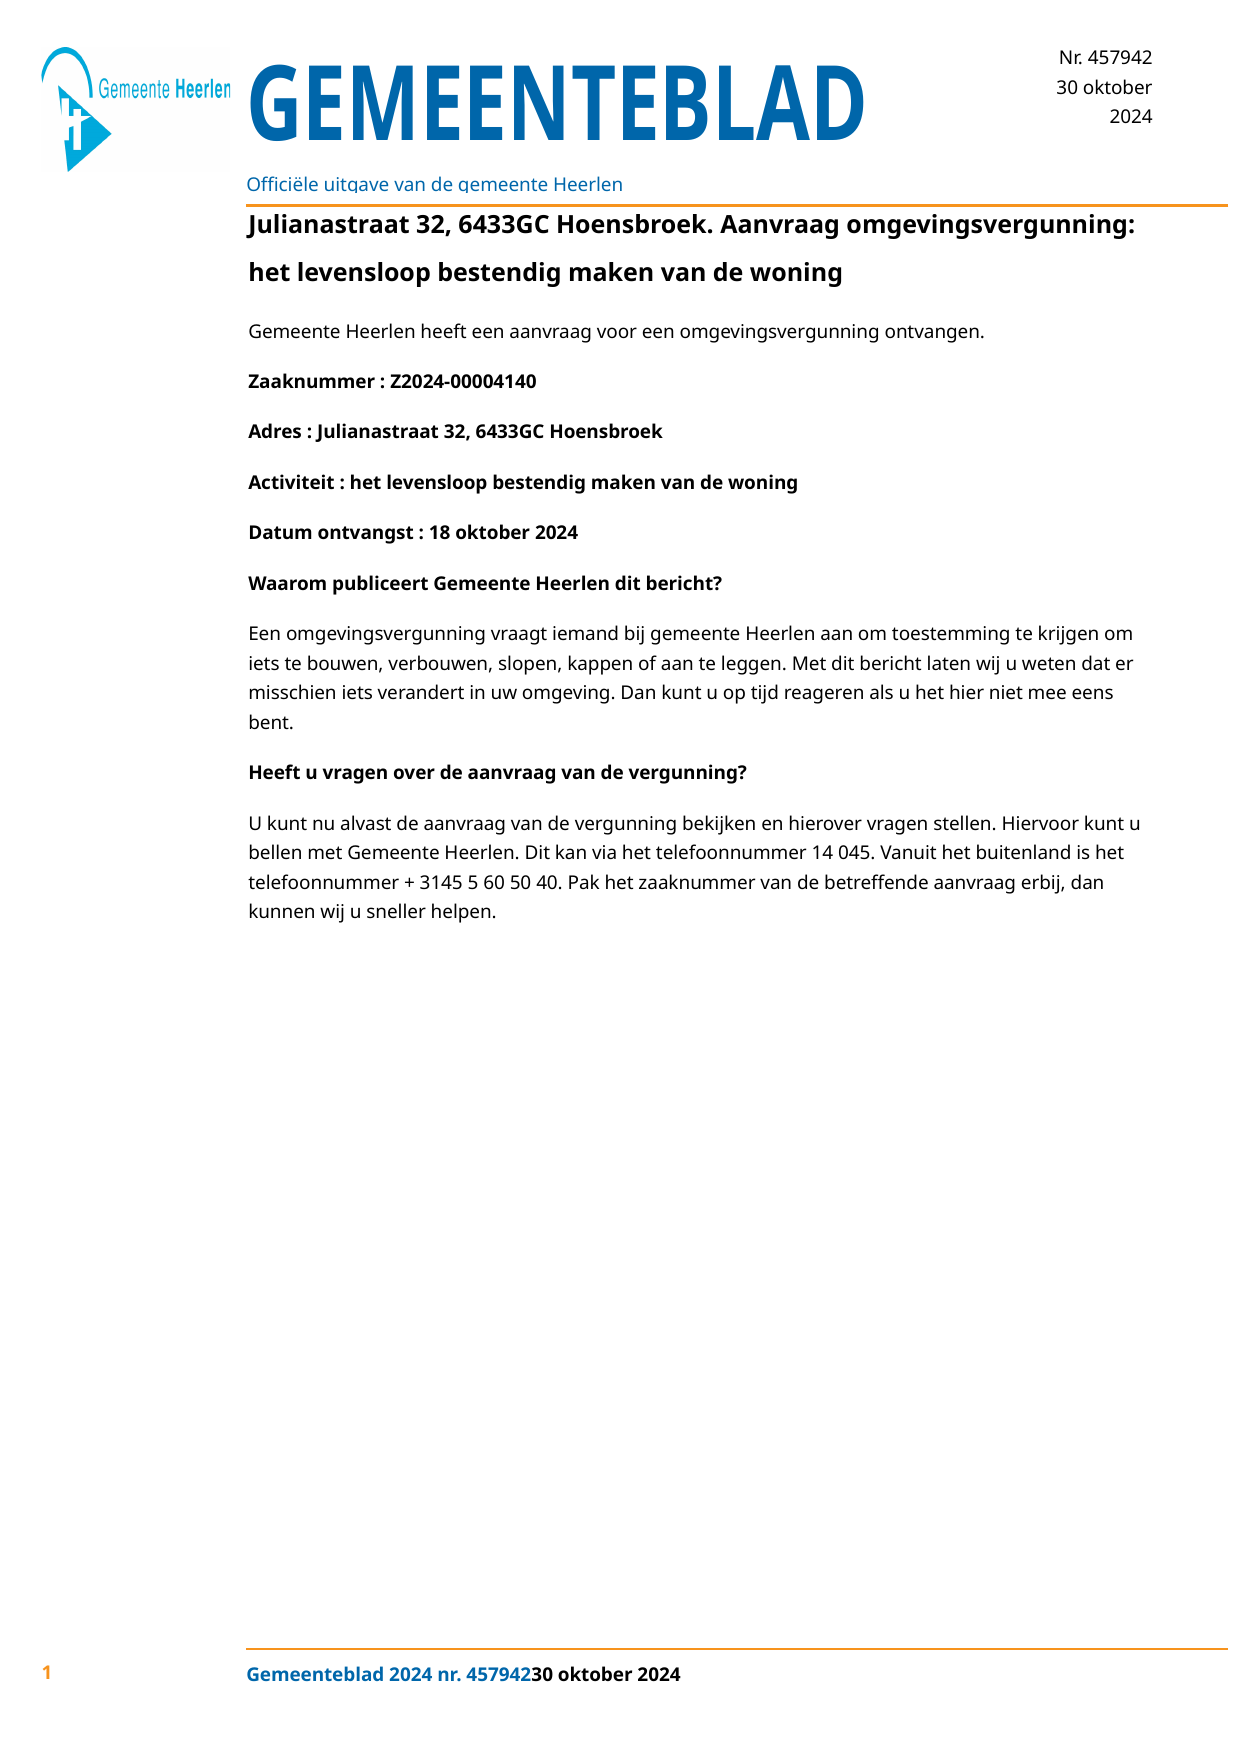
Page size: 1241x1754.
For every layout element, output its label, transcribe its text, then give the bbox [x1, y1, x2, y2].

picture [41, 47, 231, 172]
text Gemeente Heerlen heeft een aanvraag voor een omgevingsvergunning ontvangen. [248, 318, 1152, 344]
text Activiteit : het levensloop bestendig maken van de woning [248, 469, 1152, 495]
text Julianastraat 32, 6433GC Hoensbroek. Aanvraag omgevingsvergunning: het levensloop bestendig maken van de woning [248, 207, 1152, 288]
text Een omgevingsvergunning vraagt iemand bij gemeente Heerlen aan om toestemming te krijgen om iets te bouwen, verbouwen, slopen, kappen of aan te leggen. Met dit bericht laten wij u weten dat er misschien iets verandert in uw omgeving. Dan kunt u op tijd reageren als u het hier niet mee eens bent. [248, 620, 1152, 735]
picture [41, 47, 59, 70]
text Zaaknummer : Z2024-00004140 [248, 368, 1152, 394]
text Datum ontvangst : 18 oktober 2024 [248, 519, 1152, 545]
text Waarom publiceert Gemeente Heerlen dit bericht? [248, 570, 1152, 596]
text Heeft u vragen over de aanvraag van de vergunning? [248, 759, 1152, 785]
text Adres : Julianastraat 32, 6433GC Hoensbroek [248, 419, 1152, 444]
text U kunt nu alvast de aanvraag van de vergunning bekijken en hierover vragen stellen. Hiervoor kunt u bellen met Gemeente Heerlen. Dit kan via het telefoonnummer 14 045. Vanuit het buitenland is het telefoonnummer + 3145 5 60 50 40. Pak het zaaknummer van de betreffende aanvraag erbij, dan kunnen wij u sneller helpen. [248, 810, 1152, 924]
